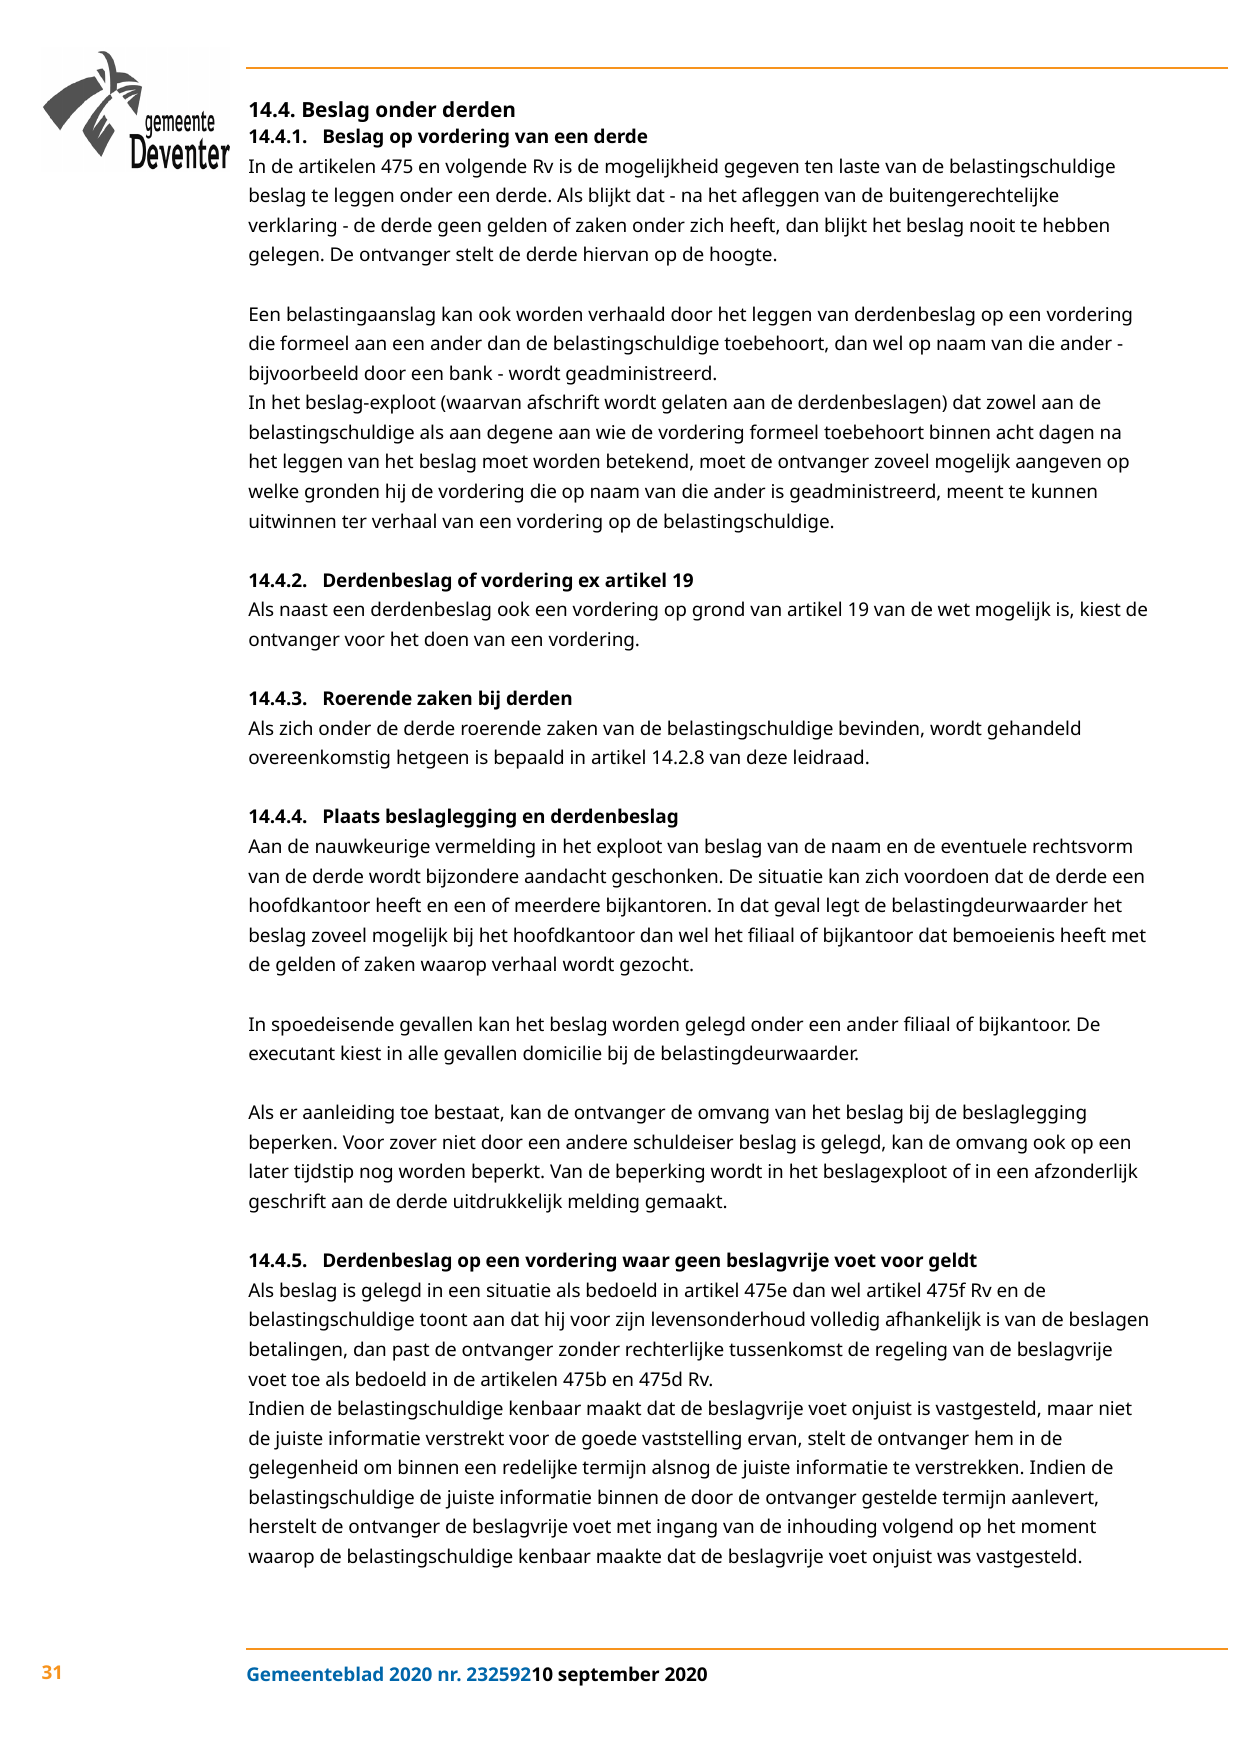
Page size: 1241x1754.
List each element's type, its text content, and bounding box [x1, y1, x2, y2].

text 14.4.2. Derdenbeslag of vordering ex artikel 19 [248, 567, 1152, 593]
text Als zich onder de derde roerende zaken van de belastingschuldige bevinden, wordt gehandeld overeenkomstig hetgeen is bepaald in artikel 14.2.8 van deze leidraad. [248, 715, 1152, 770]
text In het beslag-exploot (waarvan afschrift wordt gelaten aan de derdenbeslagen) dat zowel aan de belastingschuldige als aan degene aan wie de vordering formeel toebehoort binnen acht dagen na het leggen van het beslag moet worden betekend, moet de ontvanger zoveel mogelijk aangeven op welke gronden hij de vordering die op naam van die ander is geadministreerd, meent te kunnen uitwinnen ter verhaal van een vordering op de belastingschuldige. [248, 389, 1152, 533]
text Indien de belastingschuldige kenbaar maakt dat de beslagvrije voet onjuist is vastgesteld, maar niet de juiste informatie verstrekt voor de goede vaststelling ervan, stelt de ontvanger hem in de gelegenheid om binnen een redelijke termijn alsnog de juiste informatie te verstrekken. Indien de belastingschuldige de juiste informatie binnen de door de ontvanger gestelde termijn aanlevert, herstelt de ontvanger de beslagvrije voet met ingang van de inhouding volgend op het moment waarop de belastingschuldige kenbaar maakte dat de beslagvrije voet onjuist was vastgesteld. [248, 1395, 1152, 1569]
text Als er aanleiding toe bestaat, kan de ontvanger de omvang van het beslag bij de beslaglegging beperken. Voor zover niet door een andere schuldeiser beslag is gelegd, kan de omvang ook op een later tijdstip nog worden beperkt. Van de beperking wordt in het beslagexploot of in een afzonderlijk geschrift aan de derde uitdrukkelijk melding gemaakt. [248, 1099, 1152, 1214]
text 14.4.3. Roerende zaken bij derden [248, 685, 1152, 711]
text 14.4. Beslag onder derden [248, 95, 1152, 123]
text 14.4.1. Beslag op vordering van een derde [248, 123, 1152, 149]
text Aan de nauwkeurige vermelding in het exploot van beslag van de naam en de eventuele rechtsvorm van de derde wordt bijzondere aandacht geschonken. De situatie kan zich voordoen dat de derde een hoofdkantoor heeft en een of meerdere bijkantoren. In dat geval legt de belastingdeurwaarder het beslag zoveel mogelijk bij het hoofdkantoor dan wel het filiaal of bijkantoor dat bemoeienis heeft met de gelden of zaken waarop verhaal wordt gezocht. [248, 833, 1152, 977]
text Een belastingaanslag kan ook worden verhaald door het leggen van derdenbeslag op een vordering die formeel aan een ander dan de belastingschuldige toebehoort, dan wel op naam van die ander - bijvoorbeeld door een bank - wordt geadministreerd. [248, 301, 1152, 386]
text Als beslag is gelegd in een situatie als bedoeld in artikel 475e dan wel artikel 475f Rv en de belastingschuldige toont aan dat hij voor zijn levensonderhoud volledig afhankelijk is van de beslagen betalingen, dan past de ontvanger zonder rechterlijke tussenkomst de regeling van de beslagvrije voet toe als bedoeld in de artikelen 475b en 475d Rv. [248, 1277, 1152, 1391]
text In spoedeisende gevallen kan het beslag worden gelegd onder een ander filiaal of bijkantoor. De executant kiest in alle gevallen domicilie bij de belastingdeurwaarder. [248, 1011, 1152, 1066]
text In de artikelen 475 en volgende Rv is de mogelijkheid gegeven ten laste van de belastingschuldige beslag te leggen onder een derde. Als blijkt dat - na het afleggen van de buitengerechtelijke verklaring - de derde geen gelden of zaken onder zich heeft, dan blijkt het beslag nooit te hebben gelegen. De ontvanger stelt de derde hiervan op de hoogte. [248, 153, 1152, 267]
text Als naast een derdenbeslag ook een vordering op grond van artikel 19 van de wet mogelijk is, kiest de ontvanger voor het doen van een vordering. [248, 597, 1152, 652]
text 14.4.5. Derdenbeslag op een vordering waar geen beslagvrije voet voor geldt [248, 1247, 1152, 1273]
text 14.4.4. Plaats beslaglegging en derdenbeslag [248, 804, 1152, 829]
picture [41, 47, 231, 172]
